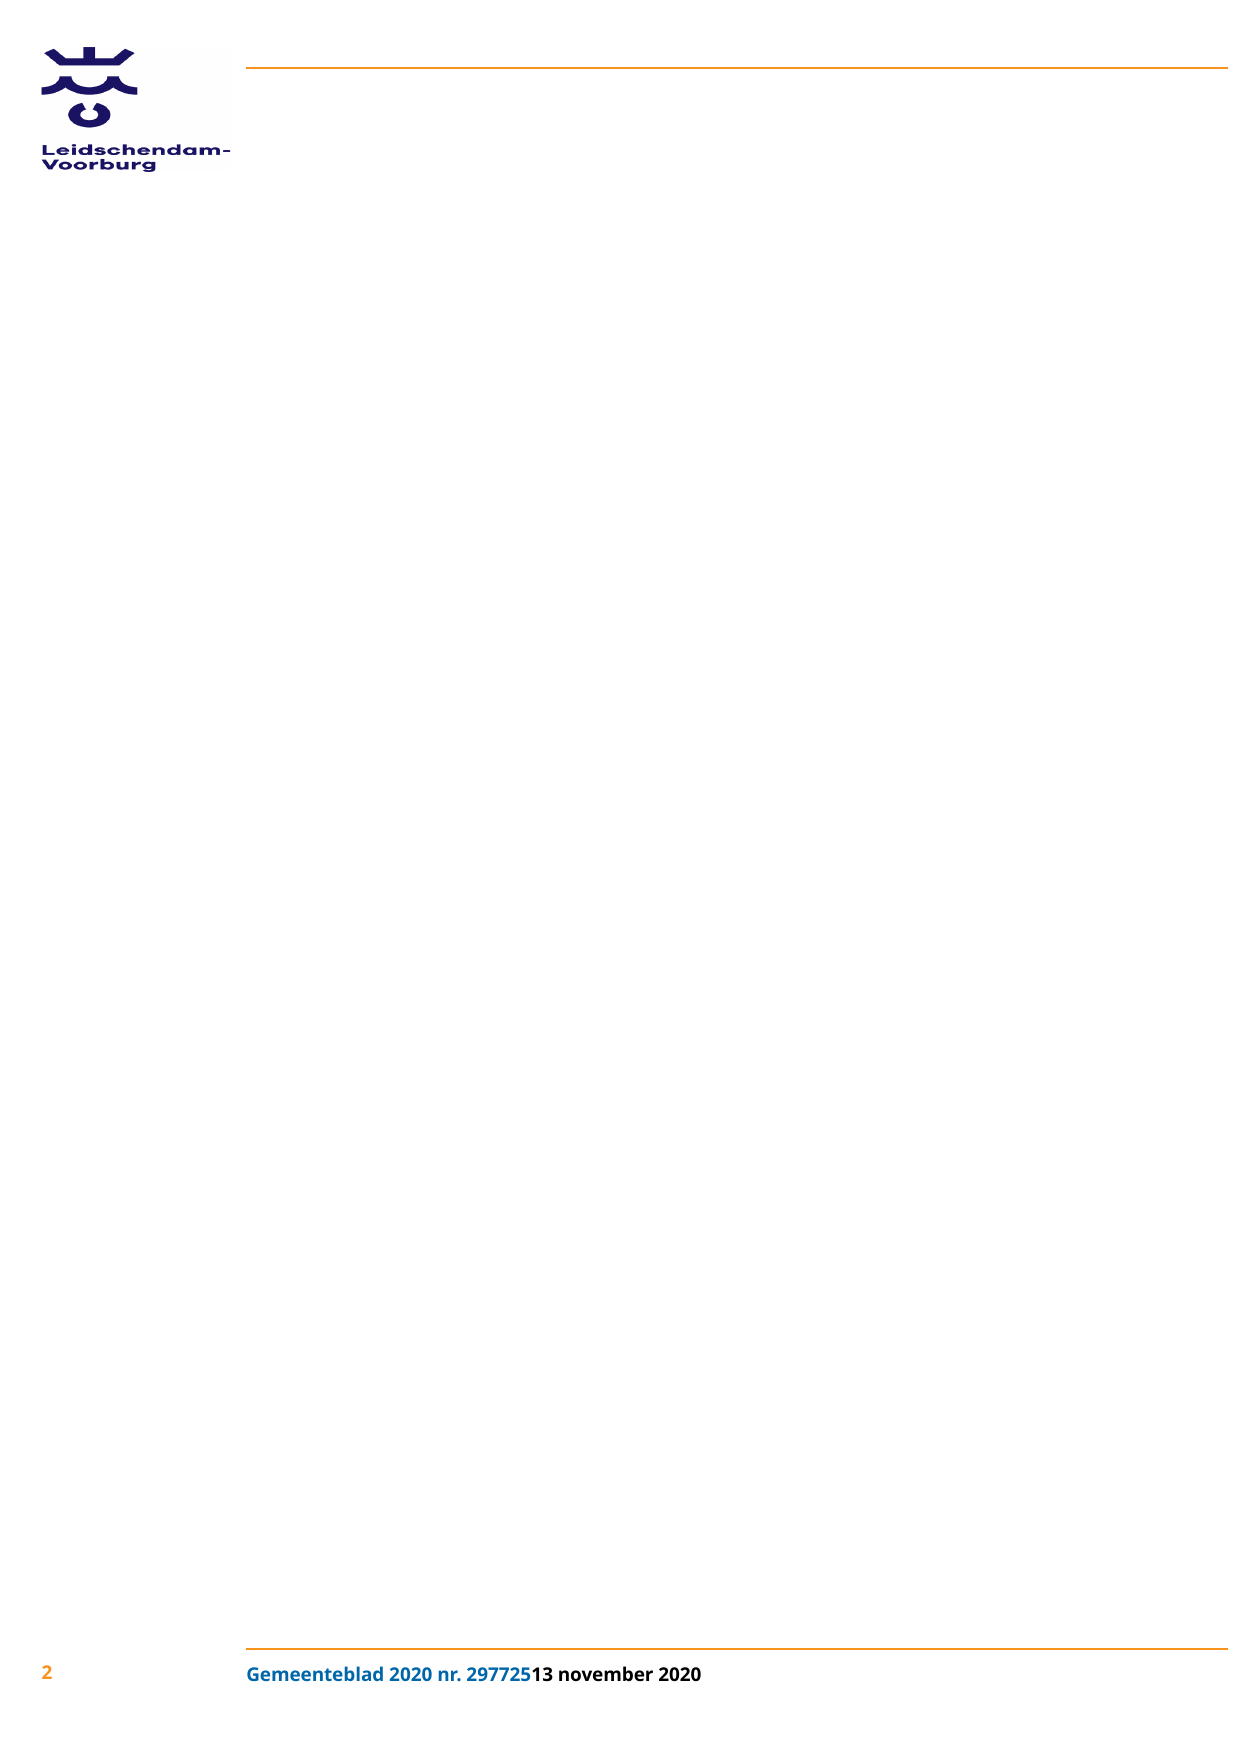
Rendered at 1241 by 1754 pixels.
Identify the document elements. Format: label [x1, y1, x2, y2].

picture [41, 47, 231, 172]
